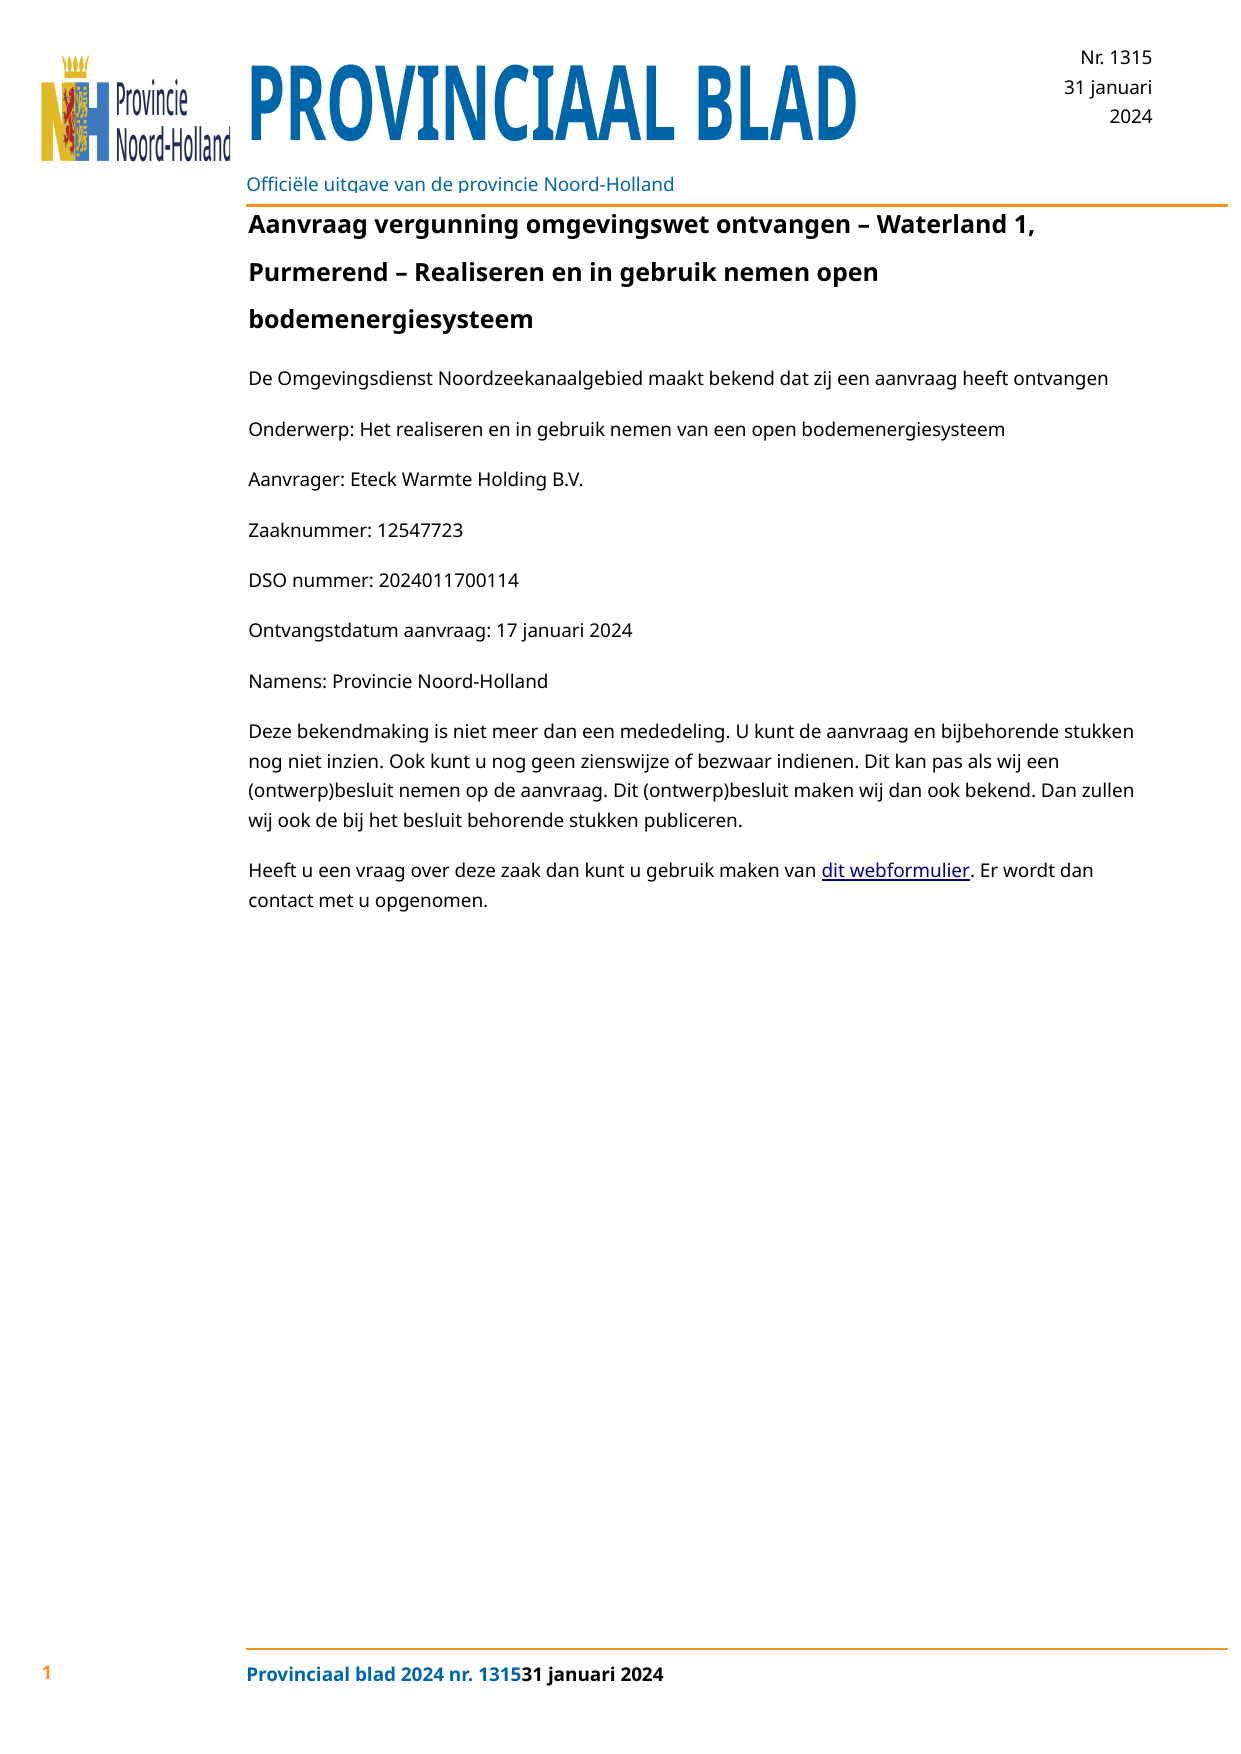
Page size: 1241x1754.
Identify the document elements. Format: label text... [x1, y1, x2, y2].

text Aanvrager: Eteck Warmte Holding B.V. [248, 466, 1152, 492]
text Heeft u een vraag over deze zaak dan kunt u gebruik maken van dit webformulier. Er wordt dan contact met u opgenomen. [248, 858, 1152, 913]
text De Omgevingsdienst Noordzeekanaalgebied maakt bekend dat zij een aanvraag heeft ontvangen [248, 366, 1152, 391]
text Aanvraag vergunning omgevingswet ontvangen – Waterland 1, Purmerend – Realiseren en in gebruik nemen open bodemenergiesysteem [248, 207, 1152, 336]
text DSO nummer: 2024011700114 [248, 567, 1152, 593]
text Namens: Provincie Noord-Holland [248, 668, 1152, 694]
text Onderwerp: Het realiseren en in gebruik nemen van een open bodemenergiesysteem [248, 416, 1152, 442]
text Ontvangstdatum aanvraag: 17 januari 2024 [248, 618, 1152, 643]
picture [41, 47, 231, 172]
text Zaaknummer: 12547723 [248, 517, 1152, 542]
text Deze bekendmaking is niet meer dan een mededeling. U kunt de aanvraag en bijbehorende stukken nog niet inzien. Ook kunt u nog geen zienswijze of bezwaar indienen. Dit kan pas als wij een (ontwerp)besluit nemen op de aanvraag. Dit (ontwerp)besluit maken wij dan ook bekend. Dan zullen wij ook de bij het besluit behorende stukken publiceren. [248, 718, 1152, 833]
